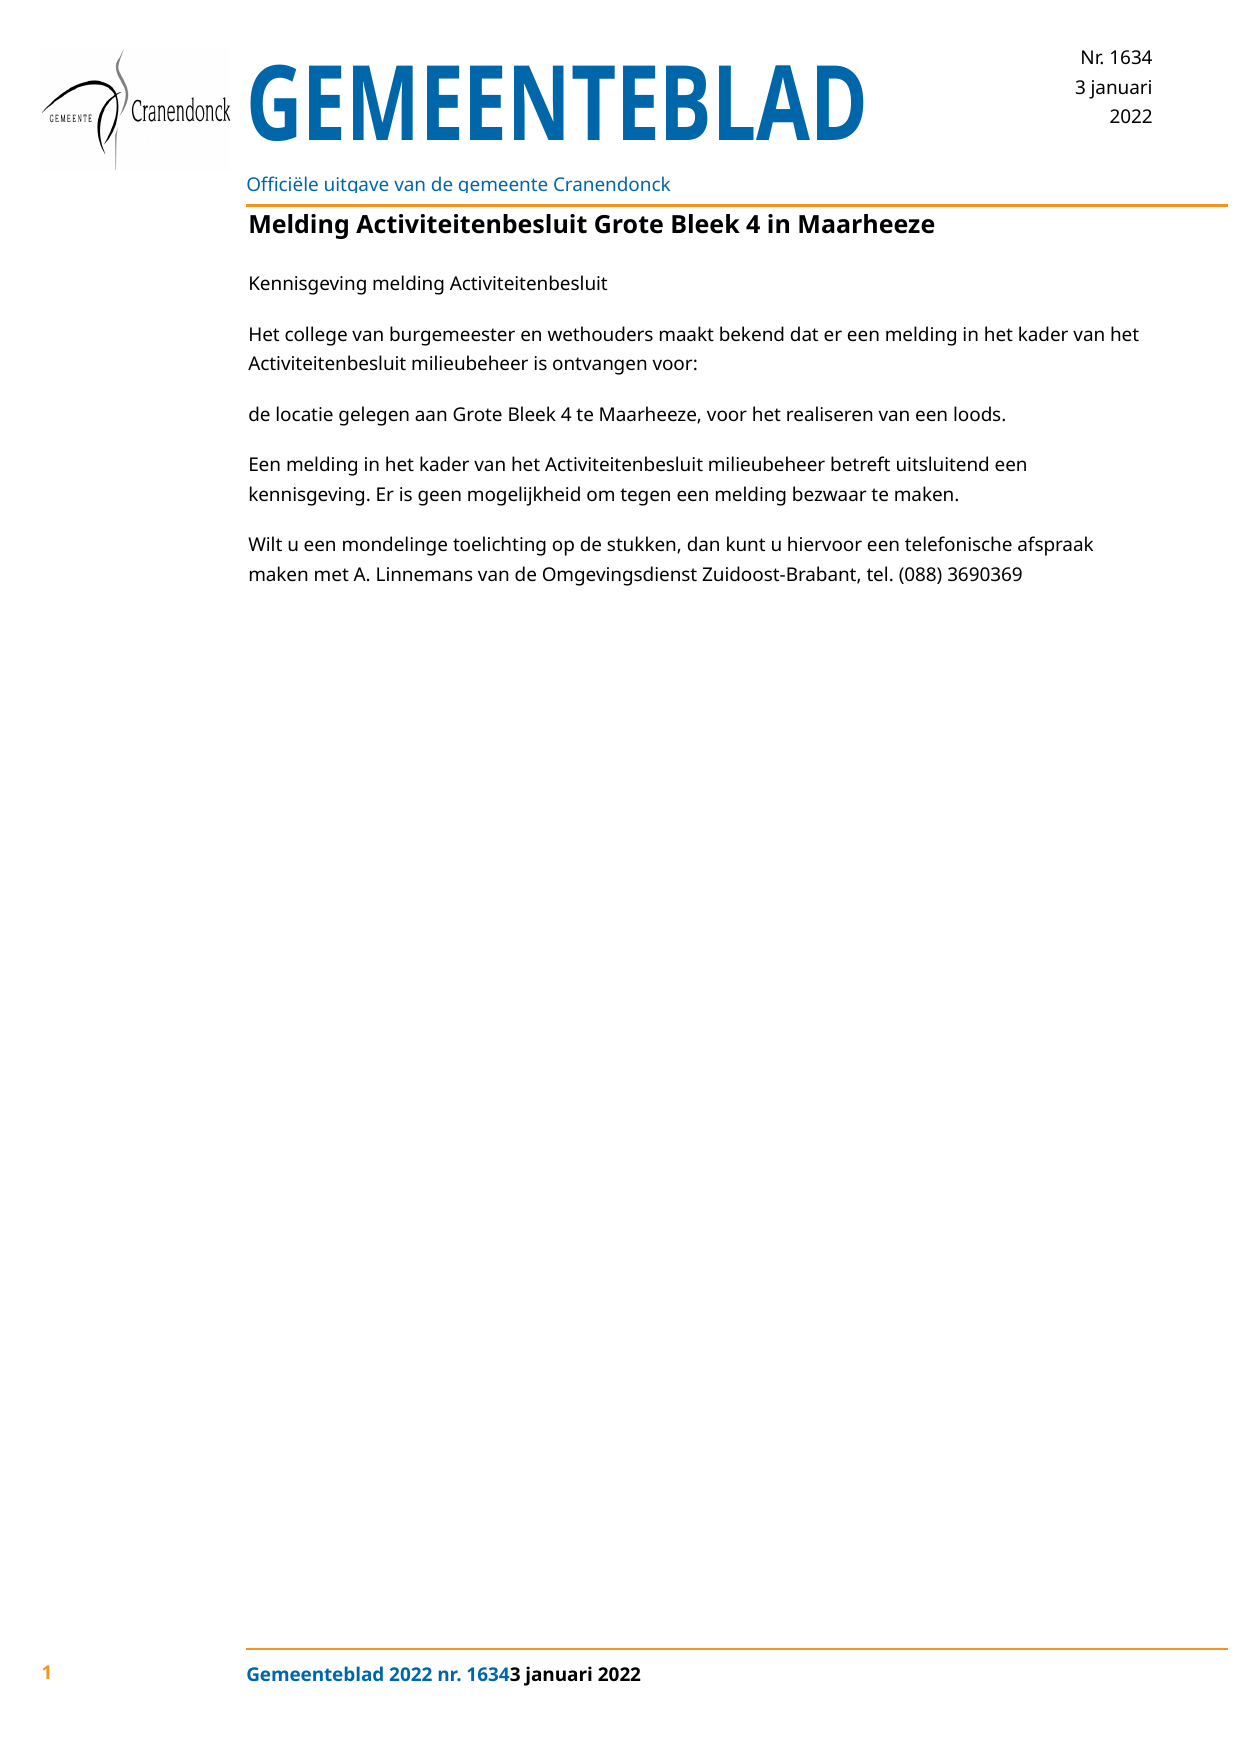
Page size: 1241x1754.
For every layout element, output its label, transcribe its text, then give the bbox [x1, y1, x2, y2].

text Een melding in het kader van het Activiteitenbesluit milieubeheer betreft uitsluitend een kennisgeving. Er is geen mogelijkheid om tegen een melding bezwaar te maken. [248, 451, 1152, 506]
text Melding Activiteitenbesluit Grote Bleek 4 in Maarheeze [248, 207, 1152, 241]
text Het college van burgemeester en wethouders maakt bekend dat er een melding in het kader van het Activiteitenbesluit milieubeheer is ontvangen voor: [248, 321, 1152, 376]
text Kennisgeving melding Activiteitenbesluit [248, 270, 1152, 296]
picture [41, 47, 231, 172]
text Wilt u een mondelinge toelichting op de stukken, dan kunt u hiervoor een telefonische afspraak maken met A. Linnemans van de Omgevingsdienst Zuidoost-Brabant, tel. (088) 3690369 [248, 531, 1152, 586]
text de locatie gelegen aan Grote Bleek 4 te Maarheeze, voor het realiseren van een loods. [248, 401, 1152, 426]
